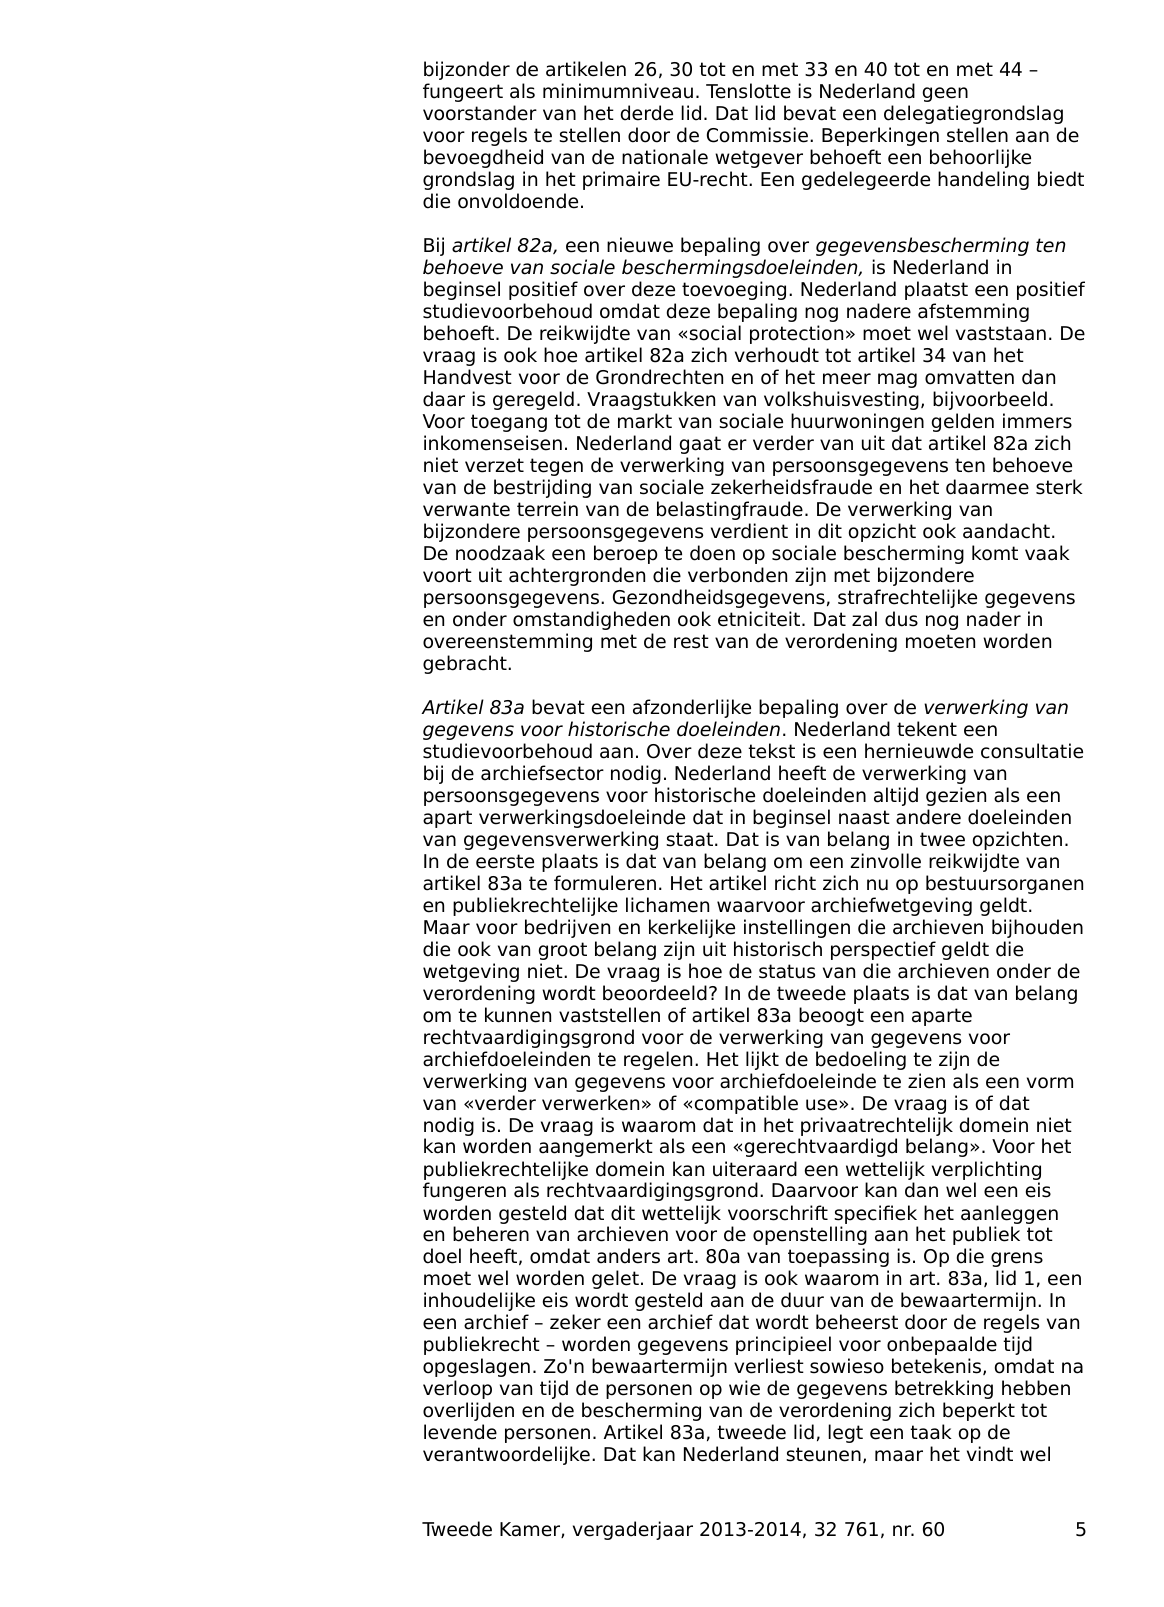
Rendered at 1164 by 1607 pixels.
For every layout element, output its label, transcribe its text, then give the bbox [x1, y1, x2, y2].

text bijzonder de artikelen 26, 30 tot en met 33 en 40 tot en met 44 – fungeert als minimumniveau. Tenslotte is Nederland geen voorstander van het derde lid. Dat lid bevat een delegatiegrondslag voor regels te stellen door de Commissie. Beperkingen stellen aan de bevoegdheid van de nationale wetgever behoeft een behoorlijke grondslag in het primaire EU-recht. Een gedelegeerde handeling biedt die onvoldoende. [422, 59, 1087, 213]
text Artikel 83a bevat een afzonderlijke bepaling over de verwerking van gegevens voor historische doeleinden. Nederland tekent een studievoorbehoud aan. Over deze tekst is een hernieuwde consultatie bij de archiefsector nodig. Nederland heeft de verwerking van persoonsgegevens voor historische doeleinden altijd gezien als een apart verwerkingsdoeleinde dat in beginsel naast andere doeleinden van gegevensverwerking staat. Dat is van belang in twee opzichten. In de eerste plaats is dat van belang om een zinvolle reikwijdte van artikel 83a te formuleren. Het artikel richt zich nu op bestuursorganen en publiekrechtelijke lichamen waarvoor archiefwetgeving geldt. Maar voor bedrijven en kerkelijke instellingen die archieven bijhouden die ook van groot belang zijn uit historisch perspectief geldt die wetgeving niet. De vraag is hoe de status van die archieven onder de verordening wordt beoordeeld? In de tweede plaats is dat van belang om te kunnen vaststellen of artikel 83a beoogt een aparte rechtvaardigingsgrond voor de verwerking van gegevens voor archiefdoeleinden te regelen. Het lijkt de bedoeling te zijn de verwerking van gegevens voor archiefdoeleinde te zien als een vorm van «verder verwerken» of «compatible use». De vraag is of dat nodig is. De vraag is waarom dat in het privaatrechtelijk domein niet kan worden aangemerkt als een «gerechtvaardigd belang». Voor het publiekrechtelijke domein kan uiteraard een wettelijk verplichting fungeren als rechtvaardigingsgrond. Daarvoor kan dan wel een eis worden gesteld dat dit wettelijk voorschrift specifiek het aanleggen en beheren van archieven voor de openstelling aan het publiek tot doel heeft, omdat anders art. 80a van toepassing is. Op die grens moet wel worden gelet. De vraag is ook waarom in art. 83a, lid 1, een inhoudelijke eis wordt gesteld aan de duur van de bewaartermijn. In een archief – zeker een archief dat wordt beheerst door de regels van publiekrecht – worden gegevens principieel voor onbepaalde tijd opgeslagen. Zo'n bewaartermijn verliest sowieso betekenis, omdat na verloop van tijd de personen op wie de gegevens betrekking hebben overlijden en de bescherming van de verordening zich beperkt tot levende personen. Artikel 83a, tweede lid, legt een taak op de verantwoordelijke. Dat kan Nederland steunen, maar het vindt wel [422, 697, 1087, 1466]
text Bij artikel 82a, een nieuwe bepaling over gegevensbescherming ten behoeve van sociale beschermingsdoeleinden, is Nederland in beginsel positief over deze toevoeging. Nederland plaatst een positief studievoorbehoud omdat deze bepaling nog nadere afstemming behoeft. De reikwijdte van «social protection» moet wel vaststaan. De vraag is ook hoe artikel 82a zich verhoudt tot artikel 34 van het Handvest voor de Grondrechten en of het meer mag omvatten dan daar is geregeld. Vraagstukken van volkshuisvesting, bijvoorbeeld. Voor toegang tot de markt van sociale huurwoningen gelden immers inkomenseisen. Nederland gaat er verder van uit dat artikel 82a zich niet verzet tegen de verwerking van persoonsgegevens ten behoeve van de bestrijding van sociale zekerheidsfraude en het daarmee sterk verwante terrein van de belastingfraude. De verwerking van bijzondere persoonsgegevens verdient in dit opzicht ook aandacht. De noodzaak een beroep te doen op sociale bescherming komt vaak voort uit achtergronden die verbonden zijn met bijzondere persoonsgegevens. Gezondheidsgegevens, strafrechtelijke gegevens en onder omstandigheden ook etniciteit. Dat zal dus nog nader in overeenstemming met de rest van de verordening moeten worden gebracht. [422, 235, 1087, 675]
